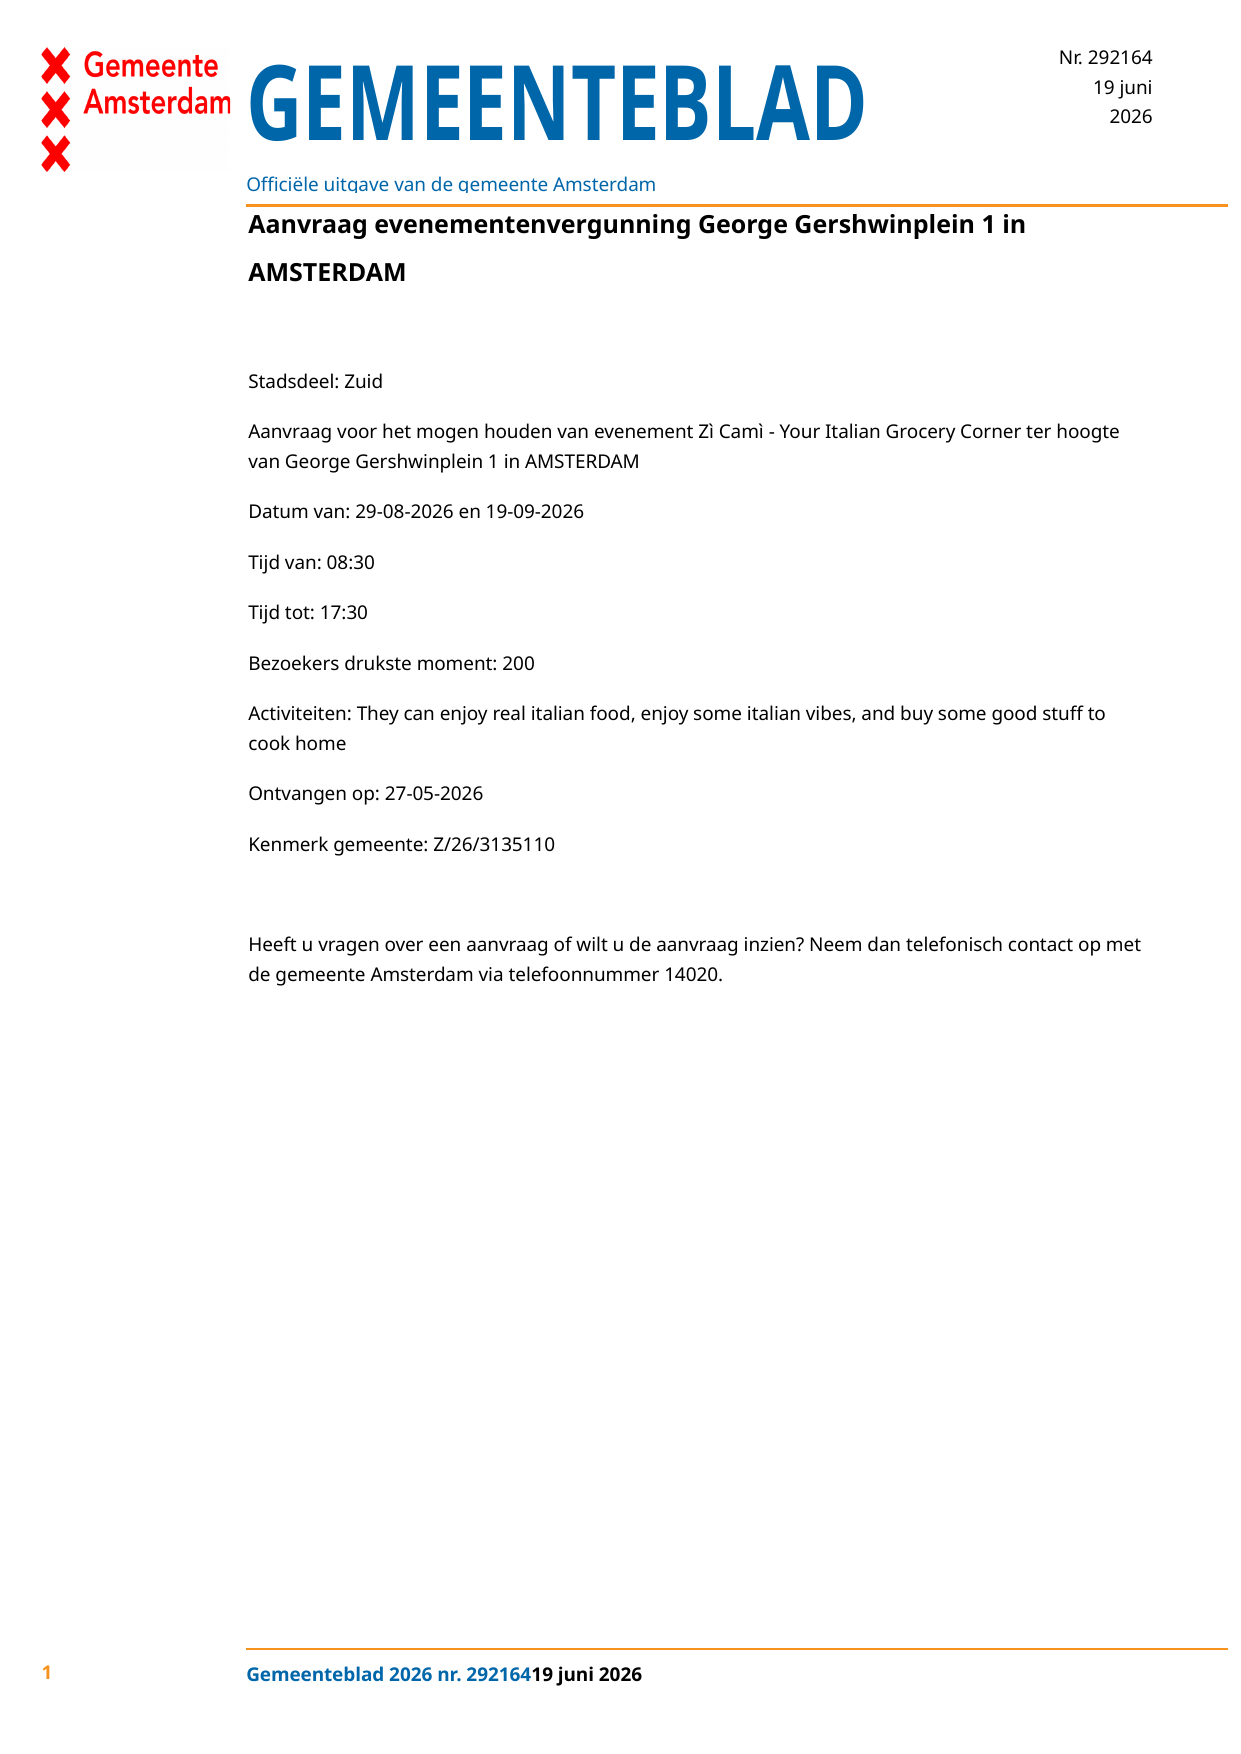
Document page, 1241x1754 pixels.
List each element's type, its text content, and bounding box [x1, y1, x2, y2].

text Bezoekers drukste moment: 200 [248, 650, 1152, 676]
text Stadsdeel: Zuid [248, 368, 1152, 394]
text Aanvraag voor het mogen houden van evenement Zì Camì - Your Italian Grocery Corner ter hoogte van George Gershwinplein 1 in AMSTERDAM [248, 419, 1152, 474]
text Tijd van: 08:30 [248, 549, 1152, 575]
text Heeft u vragen over een aanvraag of wilt u de aanvraag inzien? Neem dan telefonisch contact op met de gemeente Amsterdam via telefoonnummer 14020. [248, 932, 1152, 987]
text Datum van: 29-08-2026 en 19-09-2026 [248, 499, 1152, 524]
text Kenmerk gemeente: Z/26/3135110 [248, 831, 1152, 857]
text Aanvraag evenementenvergunning George Gershwinplein 1 in AMSTERDAM [248, 207, 1152, 288]
text Activiteiten: They can enjoy real italian food, enjoy some italian vibes, and buy some good stuff to cook home [248, 700, 1152, 756]
picture [41, 47, 231, 172]
text Tijd tot: 17:30 [248, 599, 1152, 625]
text Ontvangen op: 27-05-2026 [248, 780, 1152, 806]
